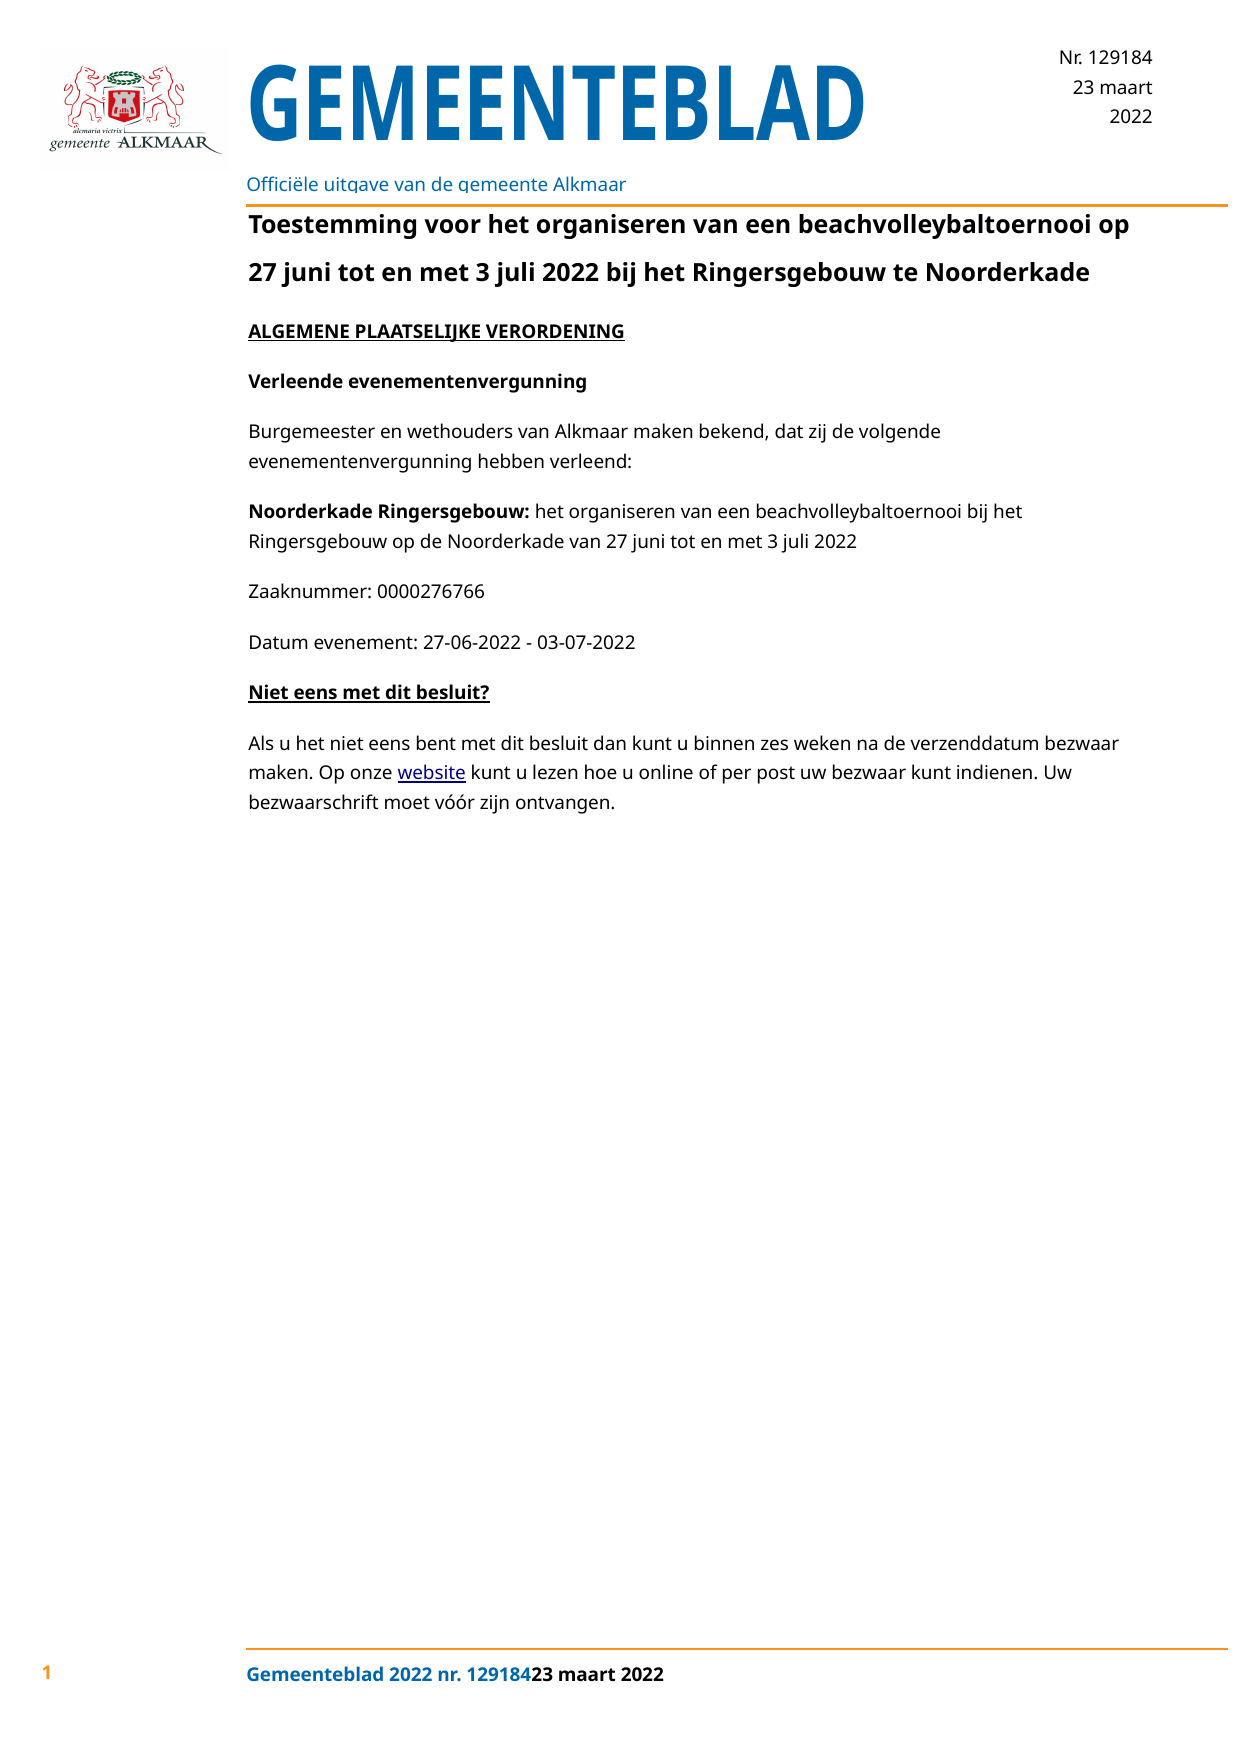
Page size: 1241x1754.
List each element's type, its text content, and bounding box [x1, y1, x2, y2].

text Toestemming voor het organiseren van een beachvolleybaltoernooi op 27 juni tot en met 3 juli 2022 bij het Ringersgebouw te Noorderkade [248, 207, 1152, 288]
text Datum evenement: 27-06-2022 - 03-07-2022 [248, 629, 1152, 655]
text Verleende evenementenvergunning [248, 368, 1152, 394]
text Niet eens met dit besluit? [248, 679, 1152, 705]
text ALGEMENE PLAATSELIJKE VERORDENING [248, 318, 1152, 344]
picture [41, 47, 231, 172]
text Burgemeester en wethouders van Alkmaar maken bekend, dat zij de volgende evenementenvergunning hebben verleend: [248, 419, 1152, 474]
text Zaaknummer: 0000276766 [248, 579, 1152, 604]
text Als u het niet eens bent met dit besluit dan kunt u binnen zes weken na de verzenddatum bezwaar maken. Op onze website kunt u lezen hoe u online of per post uw bezwaar kunt indienen. Uw bezwaarschrift moet vóór zijn ontvangen. [248, 730, 1152, 815]
text Noorderkade Ringersgebouw: het organiseren van een beachvolleybaltoernooi bij het Ringersgebouw op de Noorderkade van 27 juni tot en met 3 juli 2022 [248, 499, 1152, 554]
